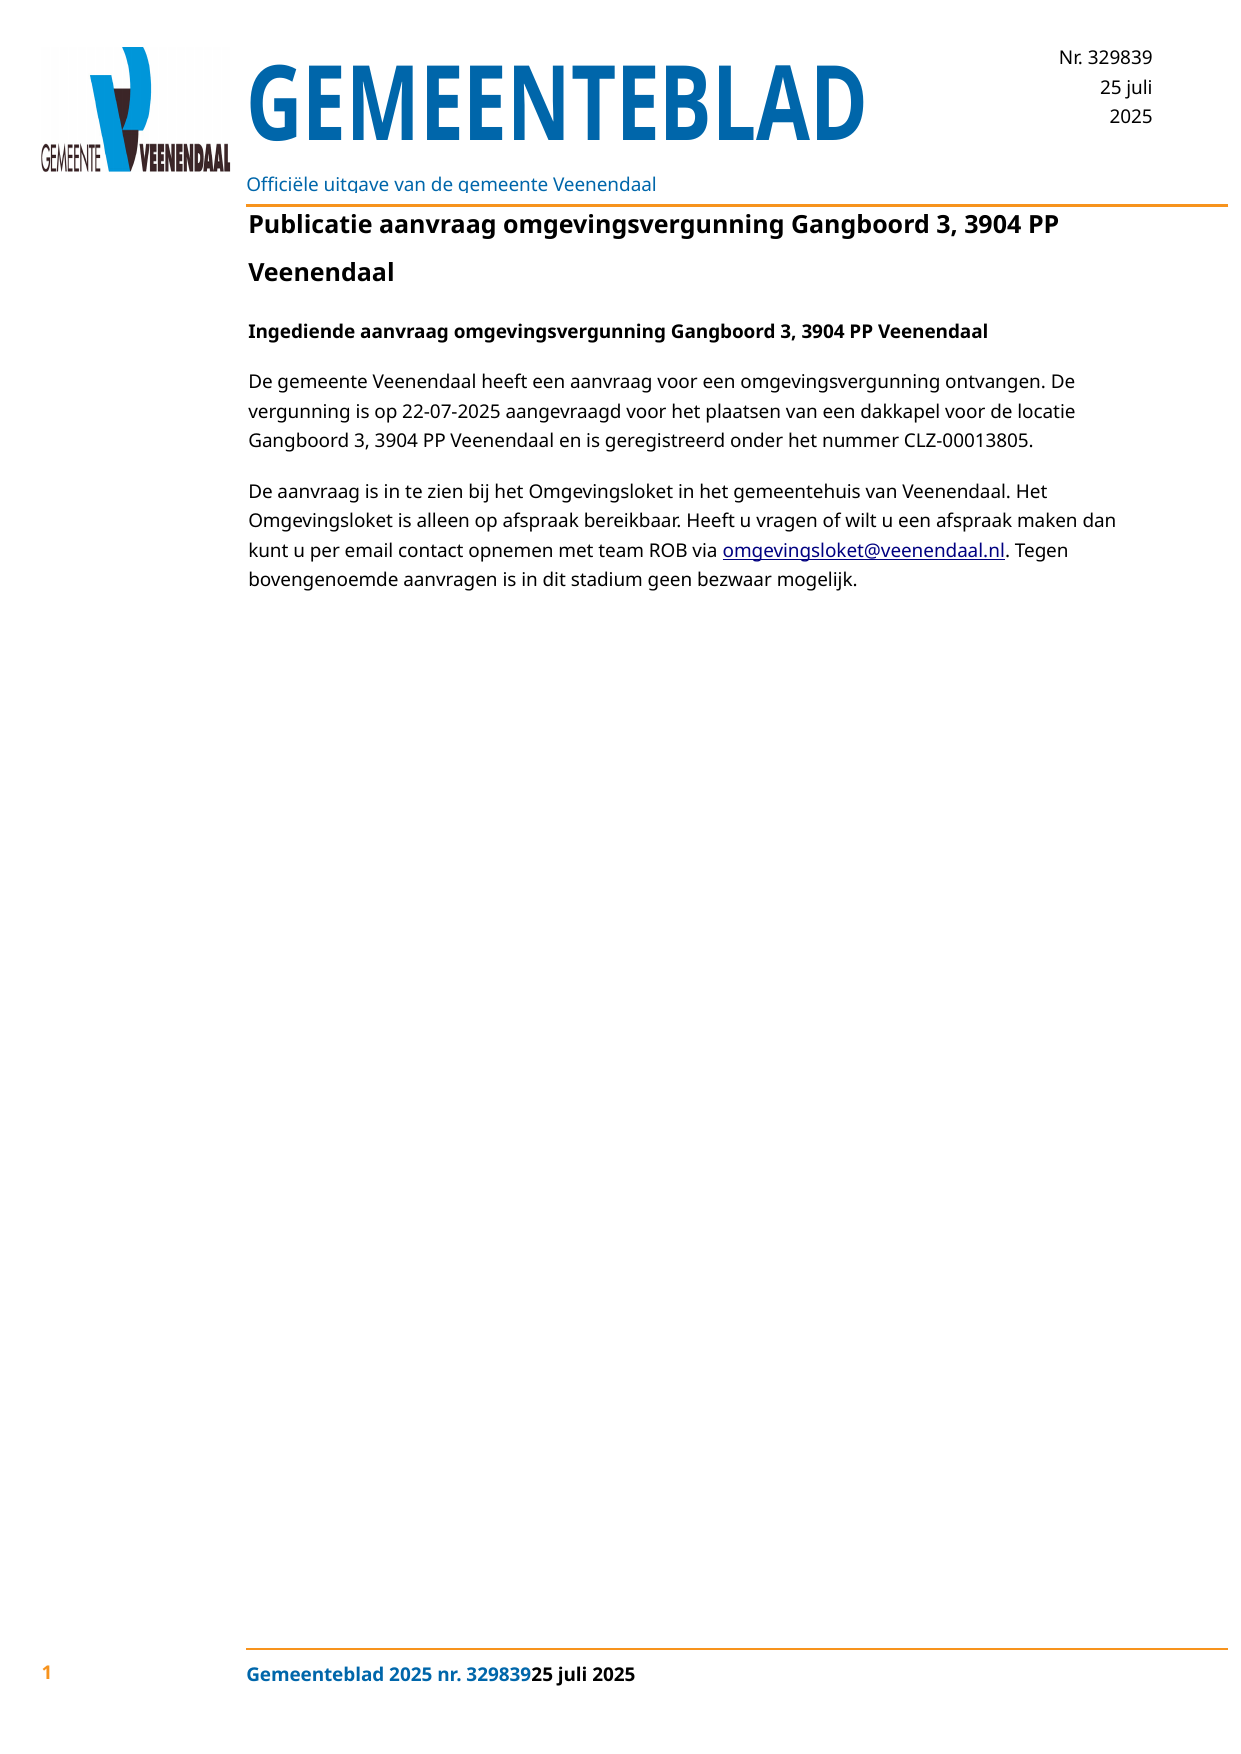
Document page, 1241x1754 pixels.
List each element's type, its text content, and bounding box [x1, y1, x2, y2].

text Ingediende aanvraag omgevingsvergunning Gangboord 3, 3904 PP Veenendaal [248, 318, 1152, 344]
text De aanvraag is in te zien bij het Omgevingsloket in het gemeentehuis van Veenendaal. Het Omgevingsloket is alleen op afspraak bereikbaar. Heeft u vragen of wilt u een afspraak maken dan kunt u per email contact opnemen met team ROB via omgevingsloket@veenendaal.nl. Tegen bovengenoemde aanvragen is in dit stadium geen bezwaar mogelijk. [248, 478, 1152, 592]
text De gemeente Veenendaal heeft een aanvraag voor een omgevingsvergunning ontvangen. De vergunning is op 22-07-2025 aangevraagd voor het plaatsen van een dakkapel voor de locatie Gangboord 3, 3904 PP Veenendaal en is geregistreerd onder het nummer CLZ-00013805. [248, 368, 1152, 453]
text Publicatie aanvraag omgevingsvergunning Gangboord 3, 3904 PP Veenendaal [248, 207, 1152, 288]
picture [41, 47, 130, 172]
picture [123, 47, 231, 172]
